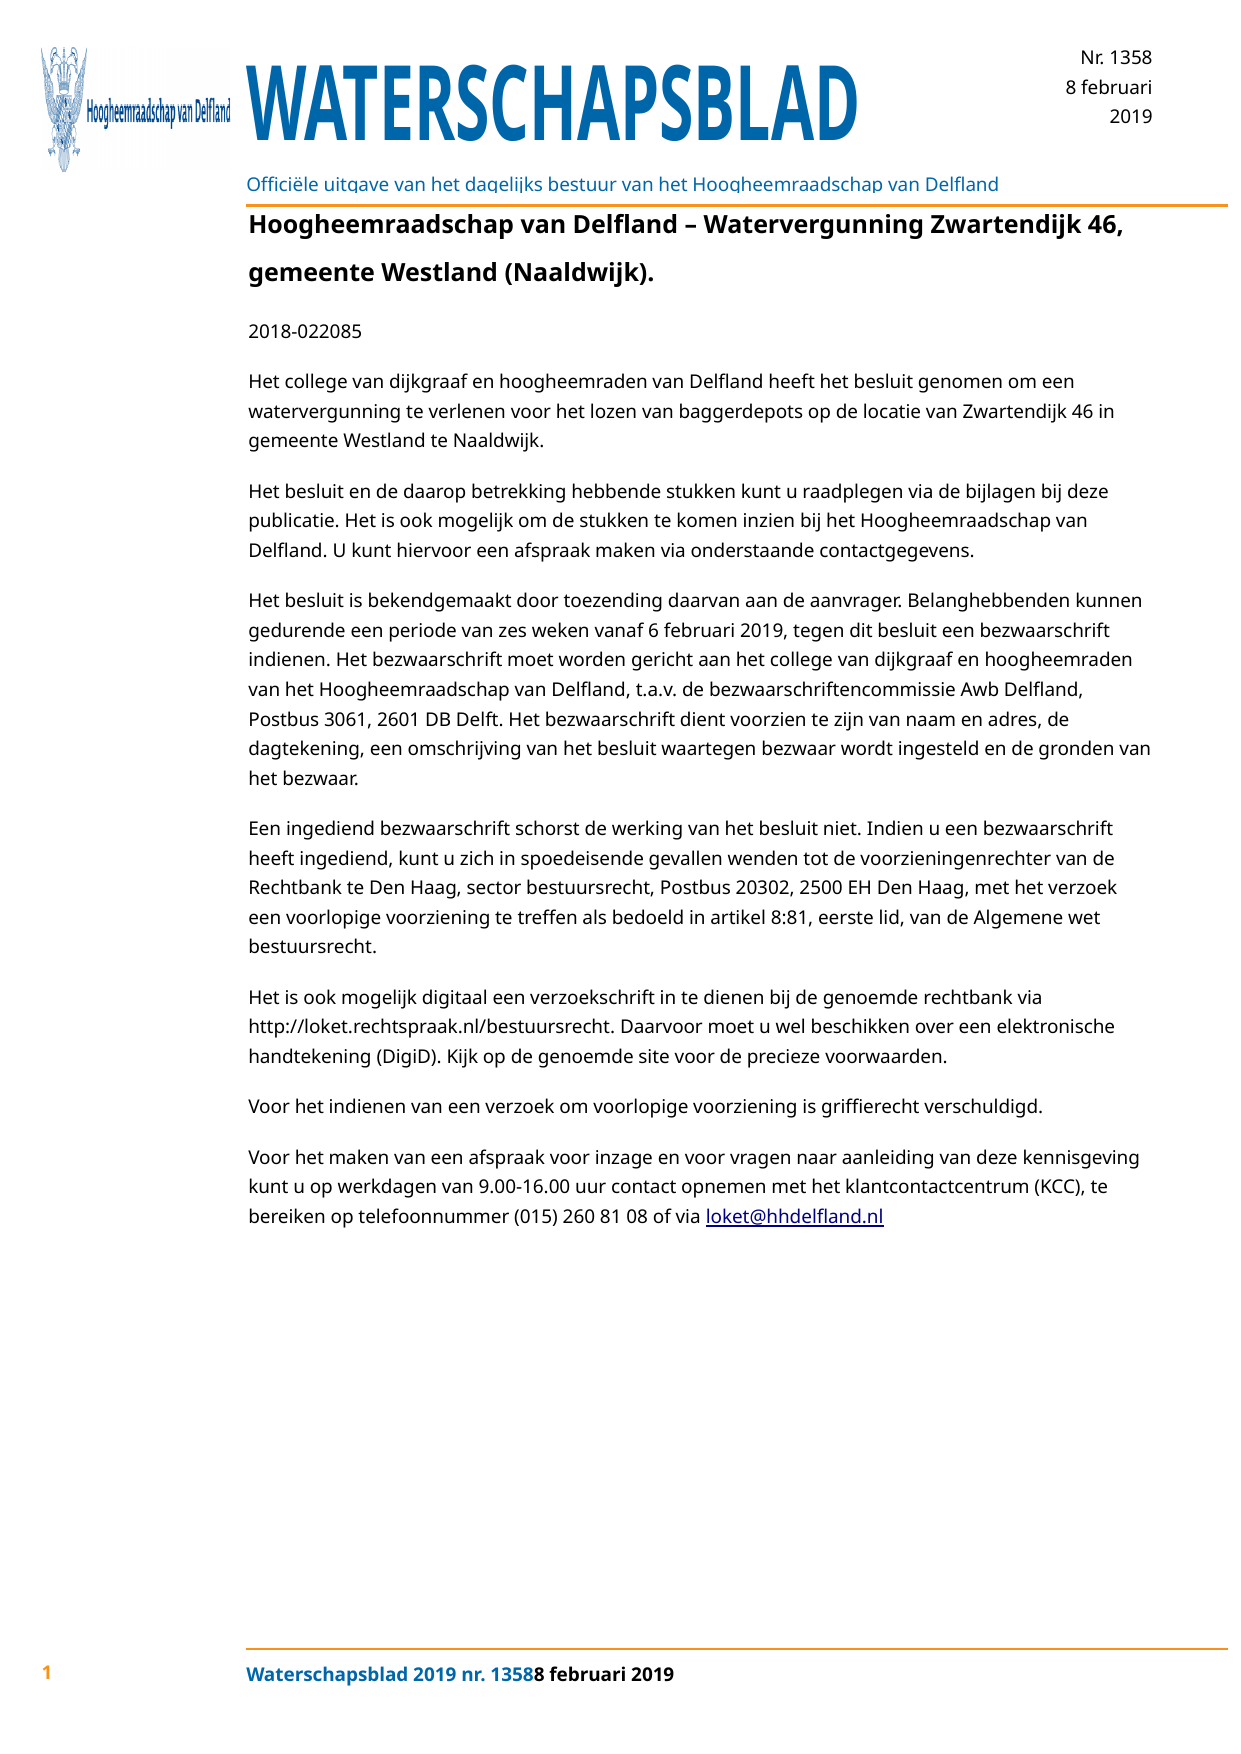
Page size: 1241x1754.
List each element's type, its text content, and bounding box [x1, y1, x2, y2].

text Het college van dijkgraaf en hoogheemraden van Delfland heeft het besluit genomen om een watervergunning te verlenen voor het lozen van baggerdepots op de locatie van Zwartendijk 46 in gemeente Westland te Naaldwijk. [248, 368, 1152, 453]
text Het is ook mogelijk digitaal een verzoekschrift in te dienen bij de genoemde rechtbank via http://loket.rechtspraak.nl/bestuursrecht. Daarvoor moet u wel beschikken over een elektronische handtekening (DigiD). Kijk op de genoemde site voor de precieze voorwaarden. [248, 984, 1152, 1069]
picture [41, 47, 231, 172]
text Een ingediend bezwaarschrift schorst de werking van het besluit niet. Indien u een bezwaarschrift heeft ingediend, kunt u zich in spoedeisende gevallen wenden tot de voorzieningenrechter van de Rechtbank te Den Haag, sector bestuursrecht, Postbus 20302, 2500 EH Den Haag, met het verzoek een voorlopige voorziening te treffen als bedoeld in artikel 8:81, eerste lid, van de Algemene wet bestuursrecht. [248, 815, 1152, 959]
text Hoogheemraadschap van Delfland – Watervergunning Zwartendijk 46, gemeente Westland (Naaldwijk). [248, 207, 1152, 288]
text 2018-022085 [248, 318, 1152, 344]
text Het besluit is bekendgemaakt door toezending daarvan aan de aanvrager. Belanghebbenden kunnen gedurende een periode van zes weken vanaf 6 februari 2019, tegen dit besluit een bezwaarschrift indienen. Het bezwaarschrift moet worden gericht aan het college van dijkgraaf en hoogheemraden van het Hoogheemraadschap van Delfland, t.a.v. de bezwaarschriftencommissie Awb Delfland, Postbus 3061, 2601 DB Delft. Het bezwaarschrift dient voorzien te zijn van naam en adres, de dagtekening, een omschrijving van het besluit waartegen bezwaar wordt ingesteld en de gronden van het bezwaar. [248, 587, 1152, 791]
text Voor het indienen van een verzoek om voorlopige voorziening is griffierecht verschuldigd. [248, 1094, 1152, 1119]
text Het besluit en de daarop betrekking hebbende stukken kunt u raadplegen via de bijlagen bij deze publicatie. Het is ook mogelijk om de stukken te komen inzien bij het Hoogheemraadschap van Delfland. U kunt hiervoor een afspraak maken via onderstaande contactgegevens. [248, 478, 1152, 563]
text Voor het maken van een afspraak voor inzage en voor vragen naar aanleiding van deze kennisgeving kunt u op werkdagen van 9.00-16.00 uur contact opnemen met het klantcontactcentrum (KCC), te bereiken op telefoonnummer (015) 260 81 08 of via loket@hhdelfland.nl [248, 1144, 1152, 1229]
